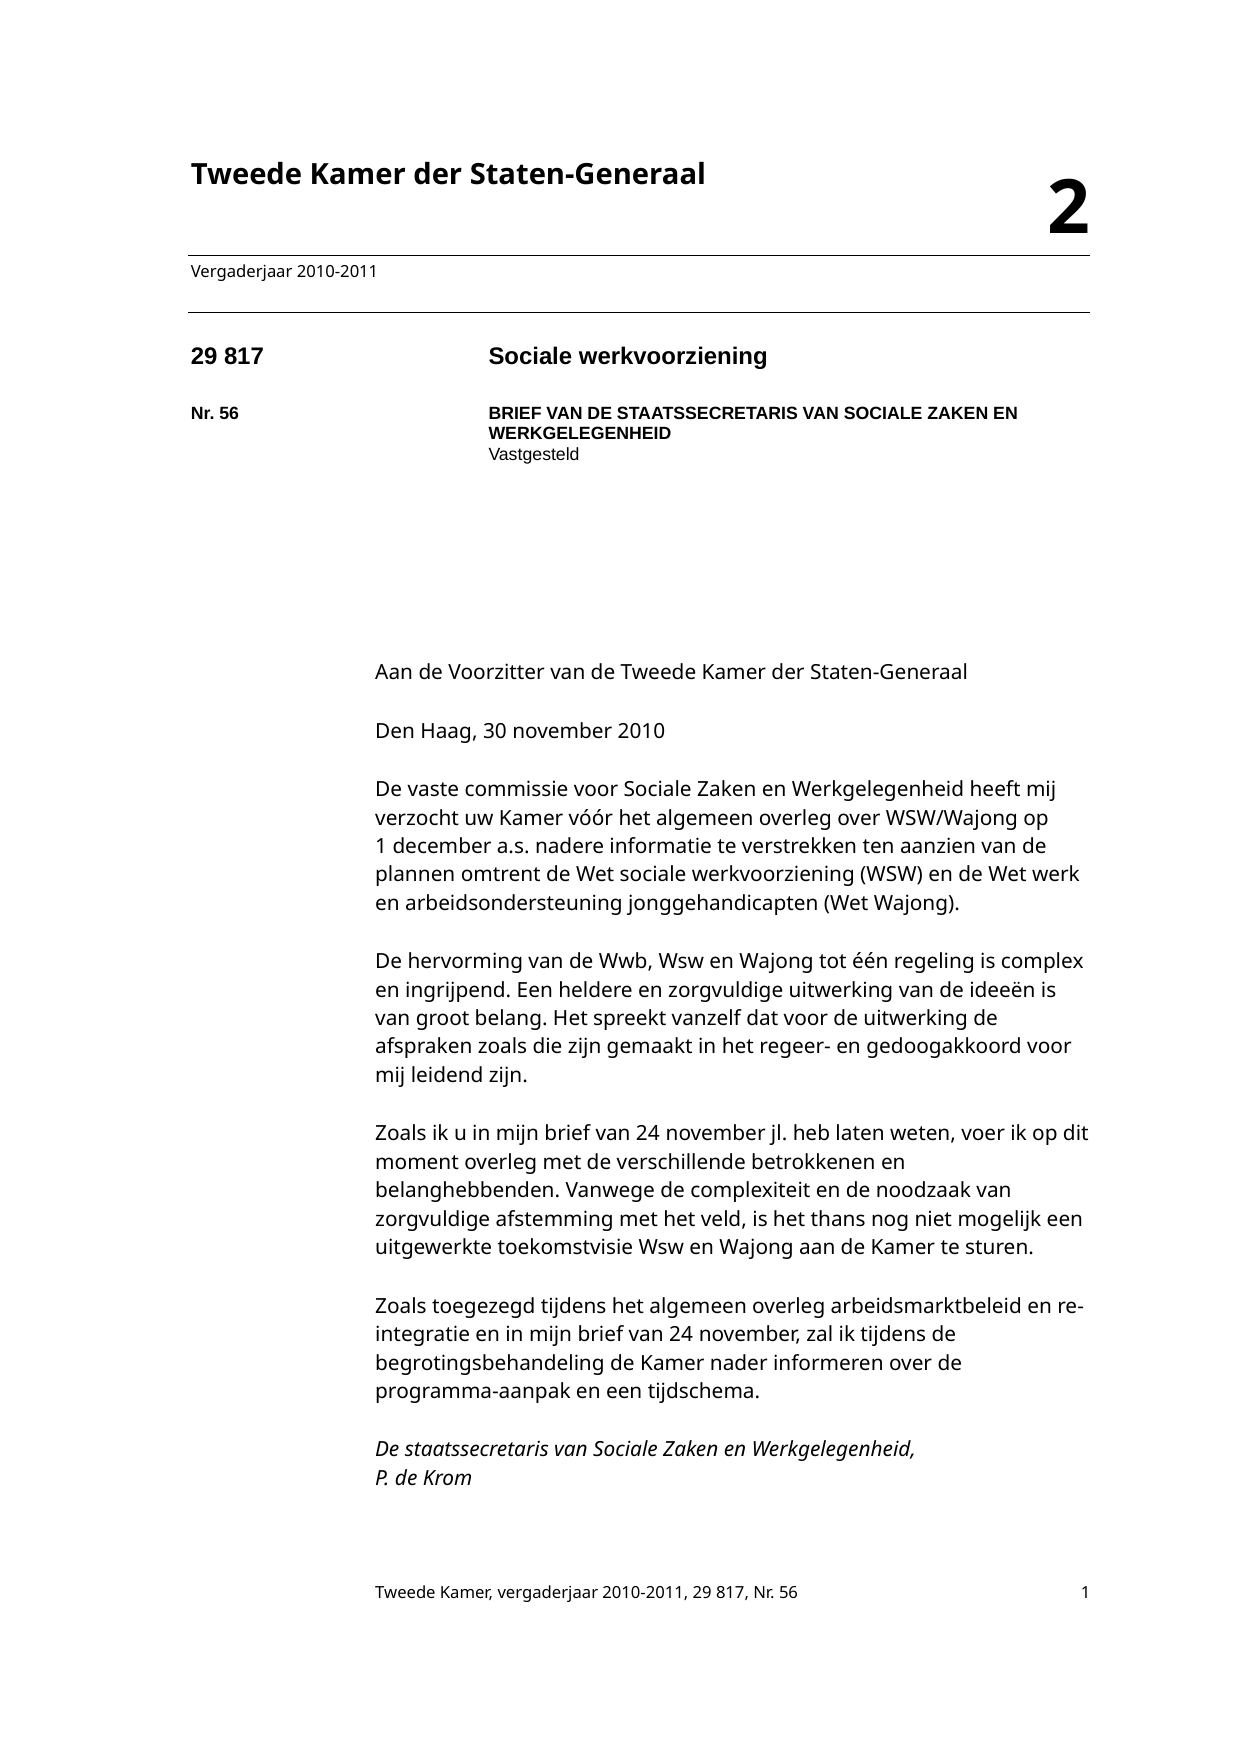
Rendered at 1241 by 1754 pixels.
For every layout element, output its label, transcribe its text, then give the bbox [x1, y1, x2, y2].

text De vaste commissie voor Sociale Zaken en Werkgelegenheid heeft mij verzocht uw Kamer vóór het algemeen overleg over WSW/Wajong op 1 december a.s. nadere informatie te verstrekken ten aanzien van de plannen omtrent de Wet sociale werkvoorziening (WSW) en de Wet werk en arbeidsondersteuning jonggehandicapten (Wet Wajong). [375, 774, 1090, 916]
table_header 2 [910, 150, 1090, 255]
table_cell [485, 313, 1090, 339]
text P. de Krom [375, 1463, 1090, 1491]
table_cell Vergaderjaar 2010-2011 [188, 256, 485, 312]
table_cell [188, 313, 485, 339]
table_cell 29 817 [188, 339, 485, 399]
text De staatssecretaris van Sociale Zaken en Werkgelegenheid, [375, 1434, 1090, 1463]
text Zoals toegezegd tijdens het algemeen overleg arbeidsmarktbeleid en re-integratie en in mijn brief van 24 november, zal ik tijdens de begrotingsbehandeling de Kamer nader informeren over de programma-aanpak en een tijdschema. [375, 1291, 1090, 1404]
text De hervorming van de Wwb, Wsw en Wajong tot één regeling is complex en ingrijpend. Een heldere en zorgvuldige uitwerking van de ideeën is van groot belang. Het spreekt vanzelf dat voor de uitwerking de afspraken zoals die zijn gemaakt in het regeer- en gedoogakkoord voor mij leidend zijn. [375, 946, 1090, 1088]
table_cell Sociale werkvoorziening [485, 339, 1090, 399]
text Zoals ik u in mijn brief van 24 november jl. heb laten weten, voer ik op dit moment overleg met de verschillende betrokkenen en belanghebbenden. Vanwege de complexiteit en de noodzaak van zorgvuldige afstemming met het veld, is het thans nog niet mogelijk een uitgewerkte toekomstvisie Wsw en Wajong aan de Kamer te sturen. [375, 1118, 1090, 1261]
text Den Haag, 30 november 2010 [375, 716, 1090, 744]
table_cell Nr. 56 [188, 399, 485, 539]
table_cell BRIEF VAN DE STAATSSECRETARIS VAN SOCIALE ZAKEN EN WERKGELEGENHEID Vastgesteld [485, 399, 1090, 539]
text Aan de Voorzitter van de Tweede Kamer der Staten-Generaal [375, 657, 1090, 686]
table_header Tweede Kamer der Staten-Generaal [188, 150, 909, 255]
table_cell [485, 256, 1090, 312]
